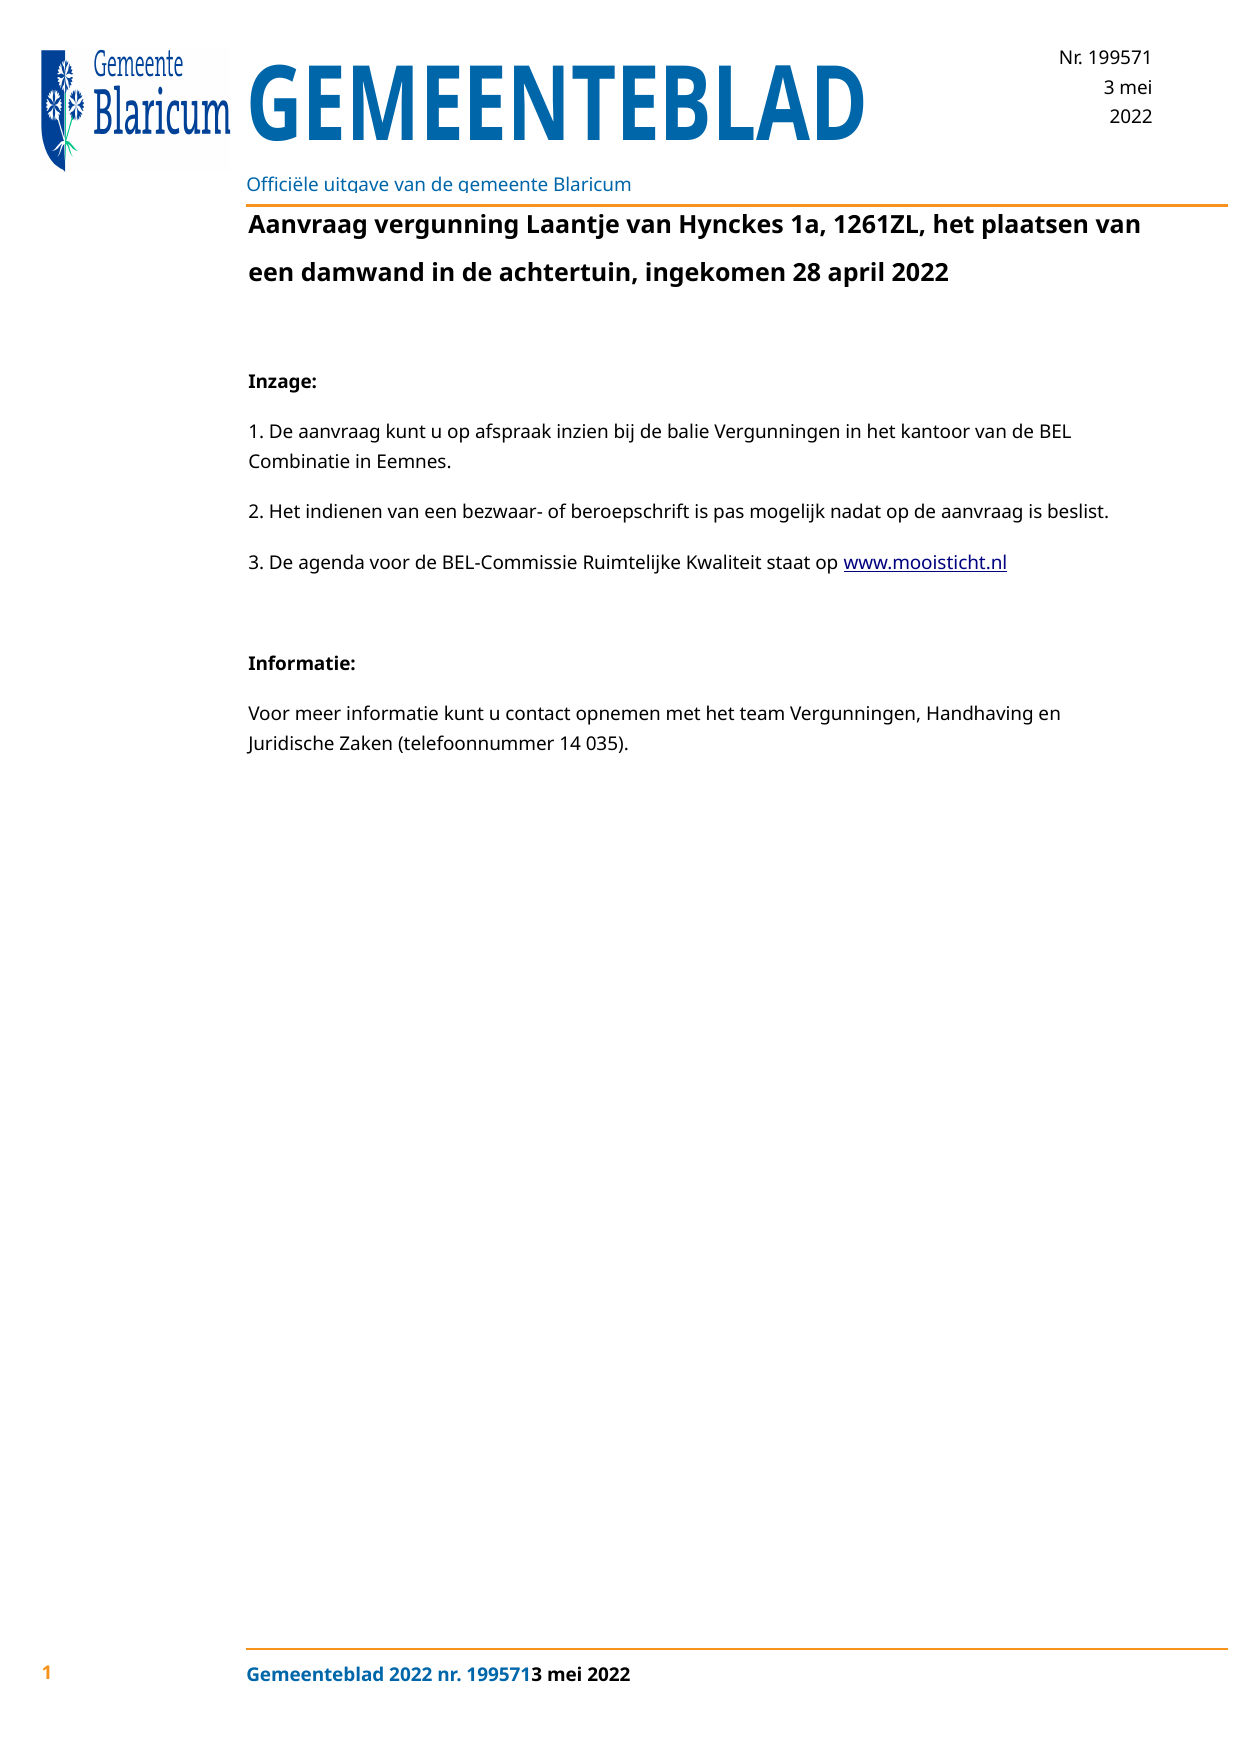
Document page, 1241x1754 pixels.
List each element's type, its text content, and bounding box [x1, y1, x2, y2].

text Voor meer informatie kunt u contact opnemen met het team Vergunningen, Handhaving en Juridische Zaken (telefoonnummer 14 035). [248, 700, 1152, 756]
picture [41, 47, 231, 172]
text Aanvraag vergunning Laantje van Hynckes 1a, 1261ZL, het plaatsen van een damwand in de achtertuin, ingekomen 28 april 2022 [248, 207, 1152, 288]
text 1. De aanvraag kunt u op afspraak inzien bij de balie Vergunningen in het kantoor van de BEL Combinatie in Eemnes. [248, 419, 1152, 474]
text 2. Het indienen van een bezwaar- of beroepschrift is pas mogelijk nadat op de aanvraag is beslist. [248, 499, 1152, 524]
text Inzage: [248, 368, 1152, 394]
text 3. De agenda voor de BEL-Commissie Ruimtelijke Kwaliteit staat op www.mooisticht.nl [248, 549, 1152, 575]
text Informatie: [248, 650, 1152, 676]
